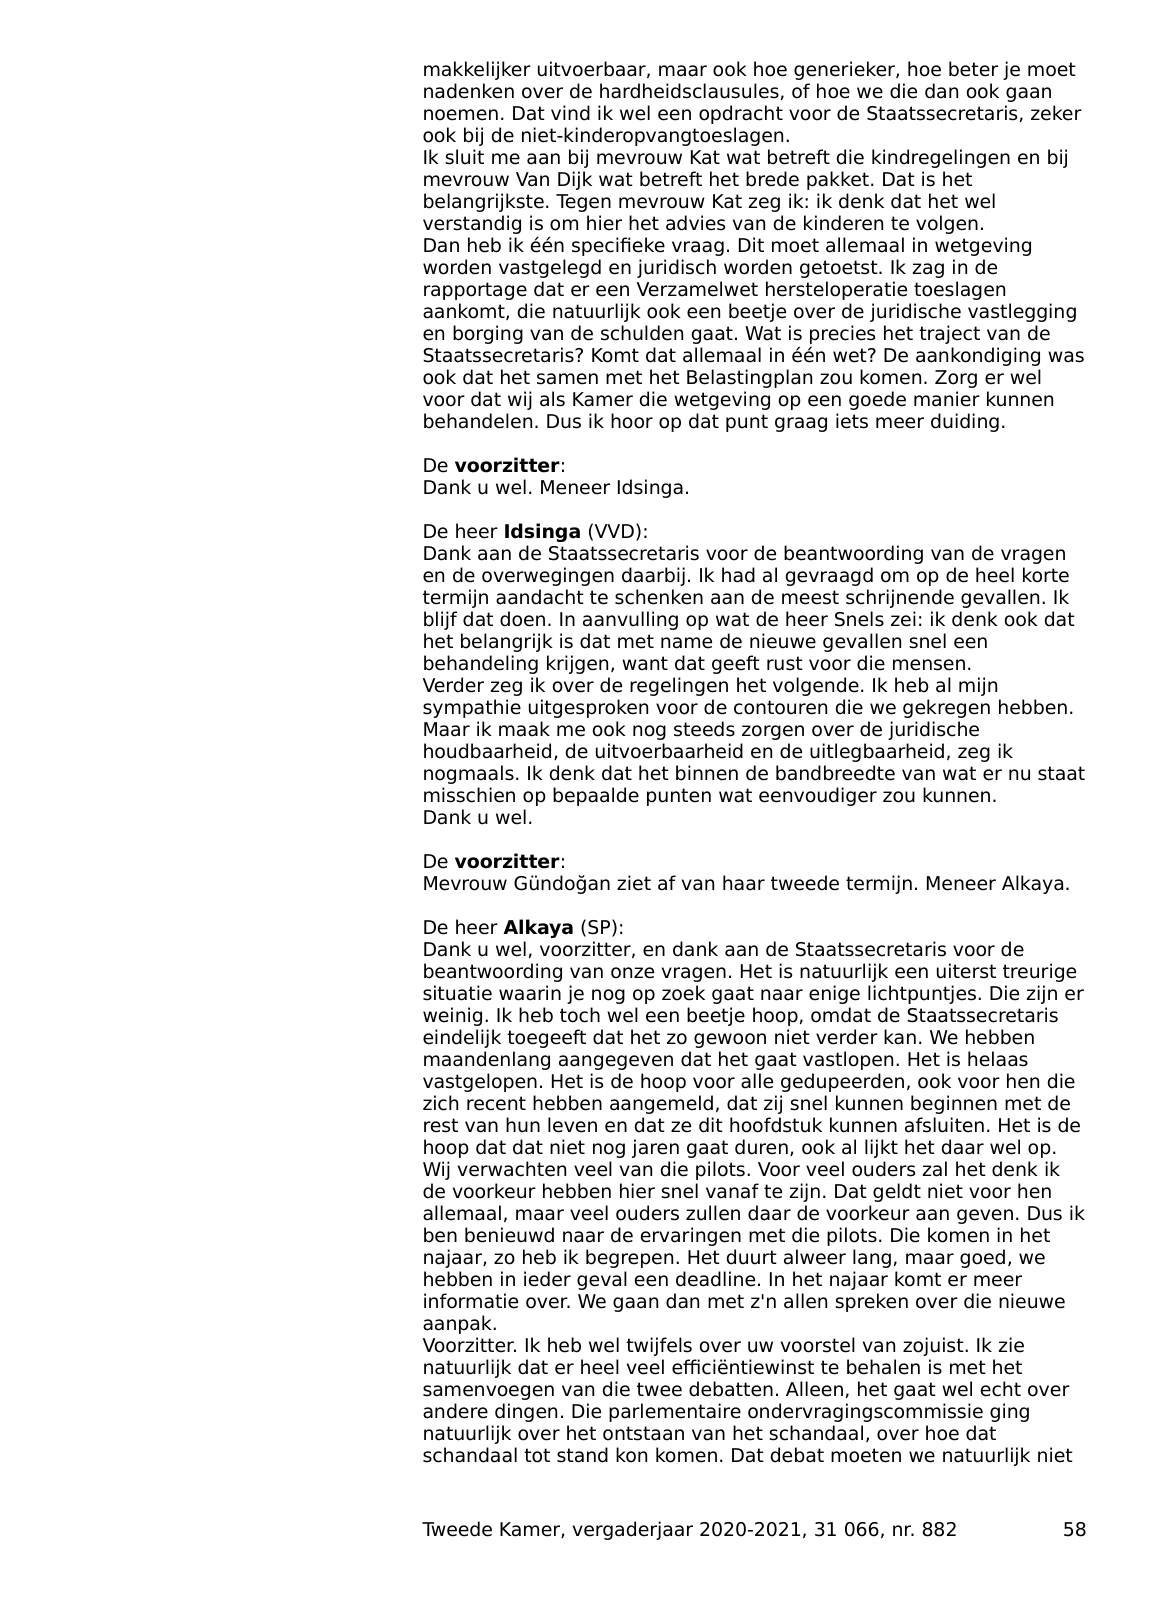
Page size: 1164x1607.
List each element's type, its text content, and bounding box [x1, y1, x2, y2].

text Dank aan de Staatssecretaris voor de beantwoording van de vragen en de overwegingen daarbij. Ik had al gevraagd om op de heel korte termijn aandacht te schenken aan de meest schrijnende gevallen. Ik blijf dat doen. In aanvulling op wat de heer Snels zei: ik denk ook dat het belangrijk is dat met name de nieuwe gevallen snel een behandeling krijgen, want dat geeft rust voor die mensen. [422, 543, 1087, 675]
text De voorzitter: [422, 455, 1087, 477]
text Dank u wel. Meneer Idsinga. [422, 477, 1087, 499]
text makkelijker uitvoerbaar, maar ook hoe generieker, hoe beter je moet nadenken over de hardheidsclausules, of hoe we die dan ook gaan noemen. Dat vind ik wel een opdracht voor de Staatssecretaris, zeker ook bij de niet-kinderopvangtoeslagen. [422, 59, 1087, 147]
text Voorzitter. Ik heb wel twijfels over uw voorstel van zojuist. Ik zie natuurlijk dat er heel veel efficiëntiewinst te behalen is met het samenvoegen van die twee debatten. Alleen, het gaat wel echt over andere dingen. Die parlementaire ondervragingscommissie ging natuurlijk over het ontstaan van het schandaal, over hoe dat schandaal tot stand kon komen. Dat debat moeten we natuurlijk niet [422, 1335, 1087, 1467]
text De voorzitter: [422, 851, 1087, 873]
text Ik sluit me aan bij mevrouw Kat wat betreft die kindregelingen en bij mevrouw Van Dijk wat betreft het brede pakket. Dat is het belangrijkste. Tegen mevrouw Kat zeg ik: ik denk dat het wel verstandig is om hier het advies van de kinderen te volgen. [422, 147, 1087, 235]
text De heer Idsinga (VVD): [422, 521, 1087, 543]
text Dank u wel. [422, 807, 1087, 829]
text Mevrouw Gündoğan ziet af van haar tweede termijn. Meneer Alkaya. [422, 873, 1087, 895]
text De heer Alkaya (SP): [422, 917, 1087, 939]
text Wij verwachten veel van die pilots. Voor veel ouders zal het denk ik de voorkeur hebben hier snel vanaf te zijn. Dat geldt niet voor hen allemaal, maar veel ouders zullen daar de voorkeur aan geven. Dus ik ben benieuwd naar de ervaringen met die pilots. Die komen in het najaar, zo heb ik begrepen. Het duurt alweer lang, maar goed, we hebben in ieder geval een deadline. In het najaar komt er meer informatie over. We gaan dan met z'n allen spreken over die nieuwe aanpak. [422, 1159, 1087, 1335]
text Verder zeg ik over de regelingen het volgende. Ik heb al mijn sympathie uitgesproken voor de contouren die we gekregen hebben. Maar ik maak me ook nog steeds zorgen over de juridische houdbaarheid, de uitvoerbaarheid en de uitlegbaarheid, zeg ik nogmaals. Ik denk dat het binnen de bandbreedte van wat er nu staat misschien op bepaalde punten wat eenvoudiger zou kunnen. [422, 675, 1087, 807]
text Dan heb ik één specifieke vraag. Dit moet allemaal in wetgeving worden vastgelegd en juridisch worden getoetst. Ik zag in de rapportage dat er een Verzamelwet hersteloperatie toeslagen aankomt, die natuurlijk ook een beetje over de juridische vastlegging en borging van de schulden gaat. Wat is precies het traject van de Staatssecretaris? Komt dat allemaal in één wet? De aankondiging was ook dat het samen met het Belastingplan zou komen. Zorg er wel voor dat wij als Kamer die wetgeving op een goede manier kunnen behandelen. Dus ik hoor op dat punt graag iets meer duiding. [422, 235, 1087, 433]
text Dank u wel, voorzitter, en dank aan de Staatssecretaris voor de beantwoording van onze vragen. Het is natuurlijk een uiterst treurige situatie waarin je nog op zoek gaat naar enige lichtpuntjes. Die zijn er weinig. Ik heb toch wel een beetje hoop, omdat de Staatssecretaris eindelijk toegeeft dat het zo gewoon niet verder kan. We hebben maandenlang aangegeven dat het gaat vastlopen. Het is helaas vastgelopen. Het is de hoop voor alle gedupeerden, ook voor hen die zich recent hebben aangemeld, dat zij snel kunnen beginnen met de rest van hun leven en dat ze dit hoofdstuk kunnen afsluiten. Het is de hoop dat dat niet nog jaren gaat duren, ook al lijkt het daar wel op. [422, 939, 1087, 1159]
